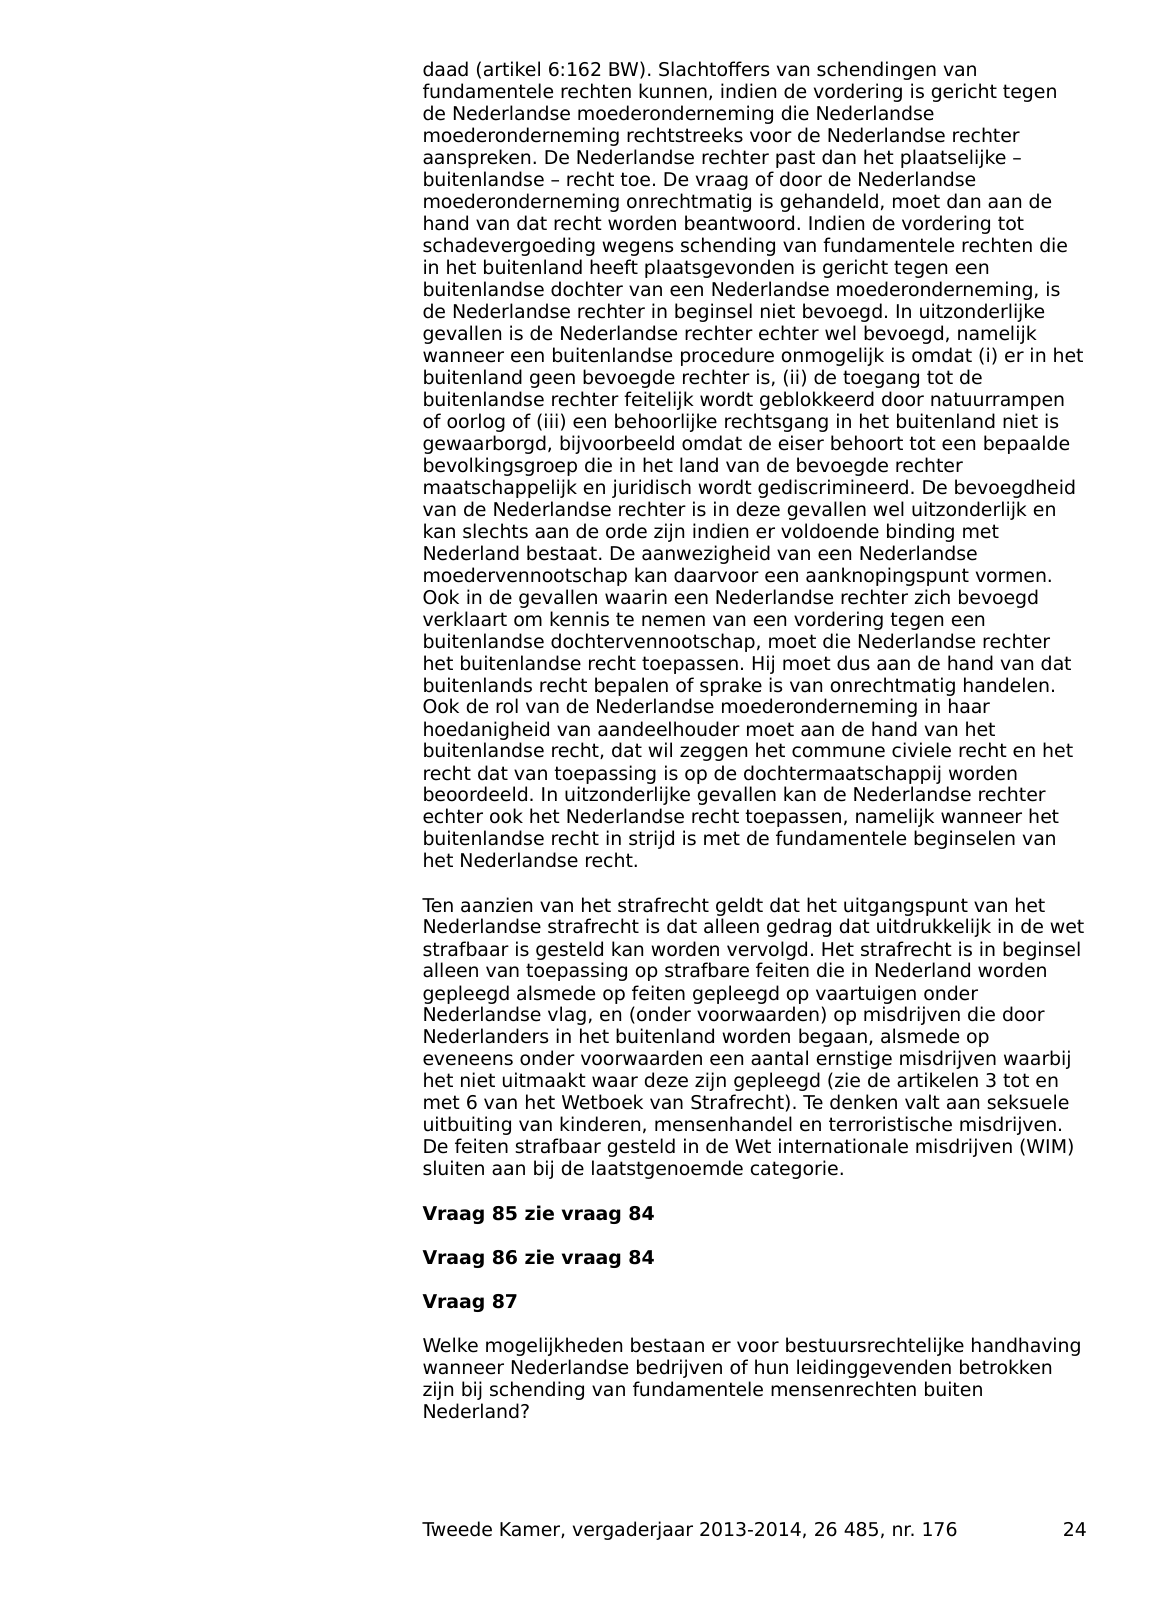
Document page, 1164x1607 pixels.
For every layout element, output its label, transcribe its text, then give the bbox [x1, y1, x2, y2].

text daad (artikel 6:162 BW). Slachtoffers van schendingen van fundamentele rechten kunnen, indien de vordering is gericht tegen de Nederlandse moederonderneming die Nederlandse moederonderneming rechtstreeks voor de Nederlandse rechter aanspreken. De Nederlandse rechter past dan het plaatselijke – buitenlandse – recht toe. De vraag of door de Nederlandse moederonderneming onrechtmatig is gehandeld, moet dan aan de hand van dat recht worden beantwoord. Indien de vordering tot schadevergoeding wegens schending van fundamentele rechten die in het buitenland heeft plaatsgevonden is gericht tegen een buitenlandse dochter van een Nederlandse moederonderneming, is de Nederlandse rechter in beginsel niet bevoegd. In uitzonderlijke gevallen is de Nederlandse rechter echter wel bevoegd, namelijk wanneer een buitenlandse procedure onmogelijk is omdat (i) er in het buitenland geen bevoegde rechter is, (ii) de toegang tot de buitenlandse rechter feitelijk wordt geblokkeerd door natuurrampen of oorlog of (iii) een behoorlijke rechtsgang in het buitenland niet is gewaarborgd, bijvoorbeeld omdat de eiser behoort tot een bepaalde bevolkingsgroep die in het land van de bevoegde rechter maatschappelijk en juridisch wordt gediscrimineerd. De bevoegdheid van de Nederlandse rechter is in deze gevallen wel uitzonderlijk en kan slechts aan de orde zijn indien er voldoende binding met Nederland bestaat. De aanwezigheid van een Nederlandse moedervennootschap kan daarvoor een aanknopingspunt vormen. Ook in de gevallen waarin een Nederlandse rechter zich bevoegd verklaart om kennis te nemen van een vordering tegen een buitenlandse dochtervennootschap, moet die Nederlandse rechter het buitenlandse recht toepassen. Hij moet dus aan de hand van dat buitenlands recht bepalen of sprake is van onrechtmatig handelen. Ook de rol van de Nederlandse moederonderneming in haar hoedanigheid van aandeelhouder moet aan de hand van het buitenlandse recht, dat wil zeggen het commune civiele recht en het recht dat van toepassing is op de dochtermaatschappij worden beoordeeld. In uitzonderlijke gevallen kan de Nederlandse rechter echter ook het Nederlandse recht toepassen, namelijk wanneer het buitenlandse recht in strijd is met de fundamentele beginselen van het Nederlandse recht. [422, 59, 1087, 872]
subtitle Vraag 85 zie vraag 84 [422, 1202, 1087, 1224]
text Welke mogelijkheden bestaan er voor bestuursrechtelijke handhaving wanneer Nederlandse bedrijven of hun leidinggevenden betrokken zijn bij schending van fundamentele mensenrechten buiten Nederland? [422, 1335, 1087, 1423]
text Ten aanzien van het strafrecht geldt dat het uitgangspunt van het Nederlandse strafrecht is dat alleen gedrag dat uitdrukkelijk in de wet strafbaar is gesteld kan worden vervolgd. Het strafrecht is in beginsel alleen van toepassing op strafbare feiten die in Nederland worden gepleegd alsmede op feiten gepleegd op vaartuigen onder Nederlandse vlag, en (onder voorwaarden) op misdrijven die door Nederlanders in het buitenland worden begaan, alsmede op eveneens onder voorwaarden een aantal ernstige misdrijven waarbij het niet uitmaakt waar deze zijn gepleegd (zie de artikelen 3 tot en met 6 van het Wetboek van Strafrecht). Te denken valt aan seksuele uitbuiting van kinderen, mensenhandel en terroristische misdrijven. De feiten strafbaar gesteld in de Wet internationale misdrijven (WIM) sluiten aan bij de laatstgenoemde categorie. [422, 894, 1087, 1180]
subtitle Vraag 87 [422, 1291, 1087, 1313]
subtitle Vraag 86 zie vraag 84 [422, 1247, 1087, 1268]
